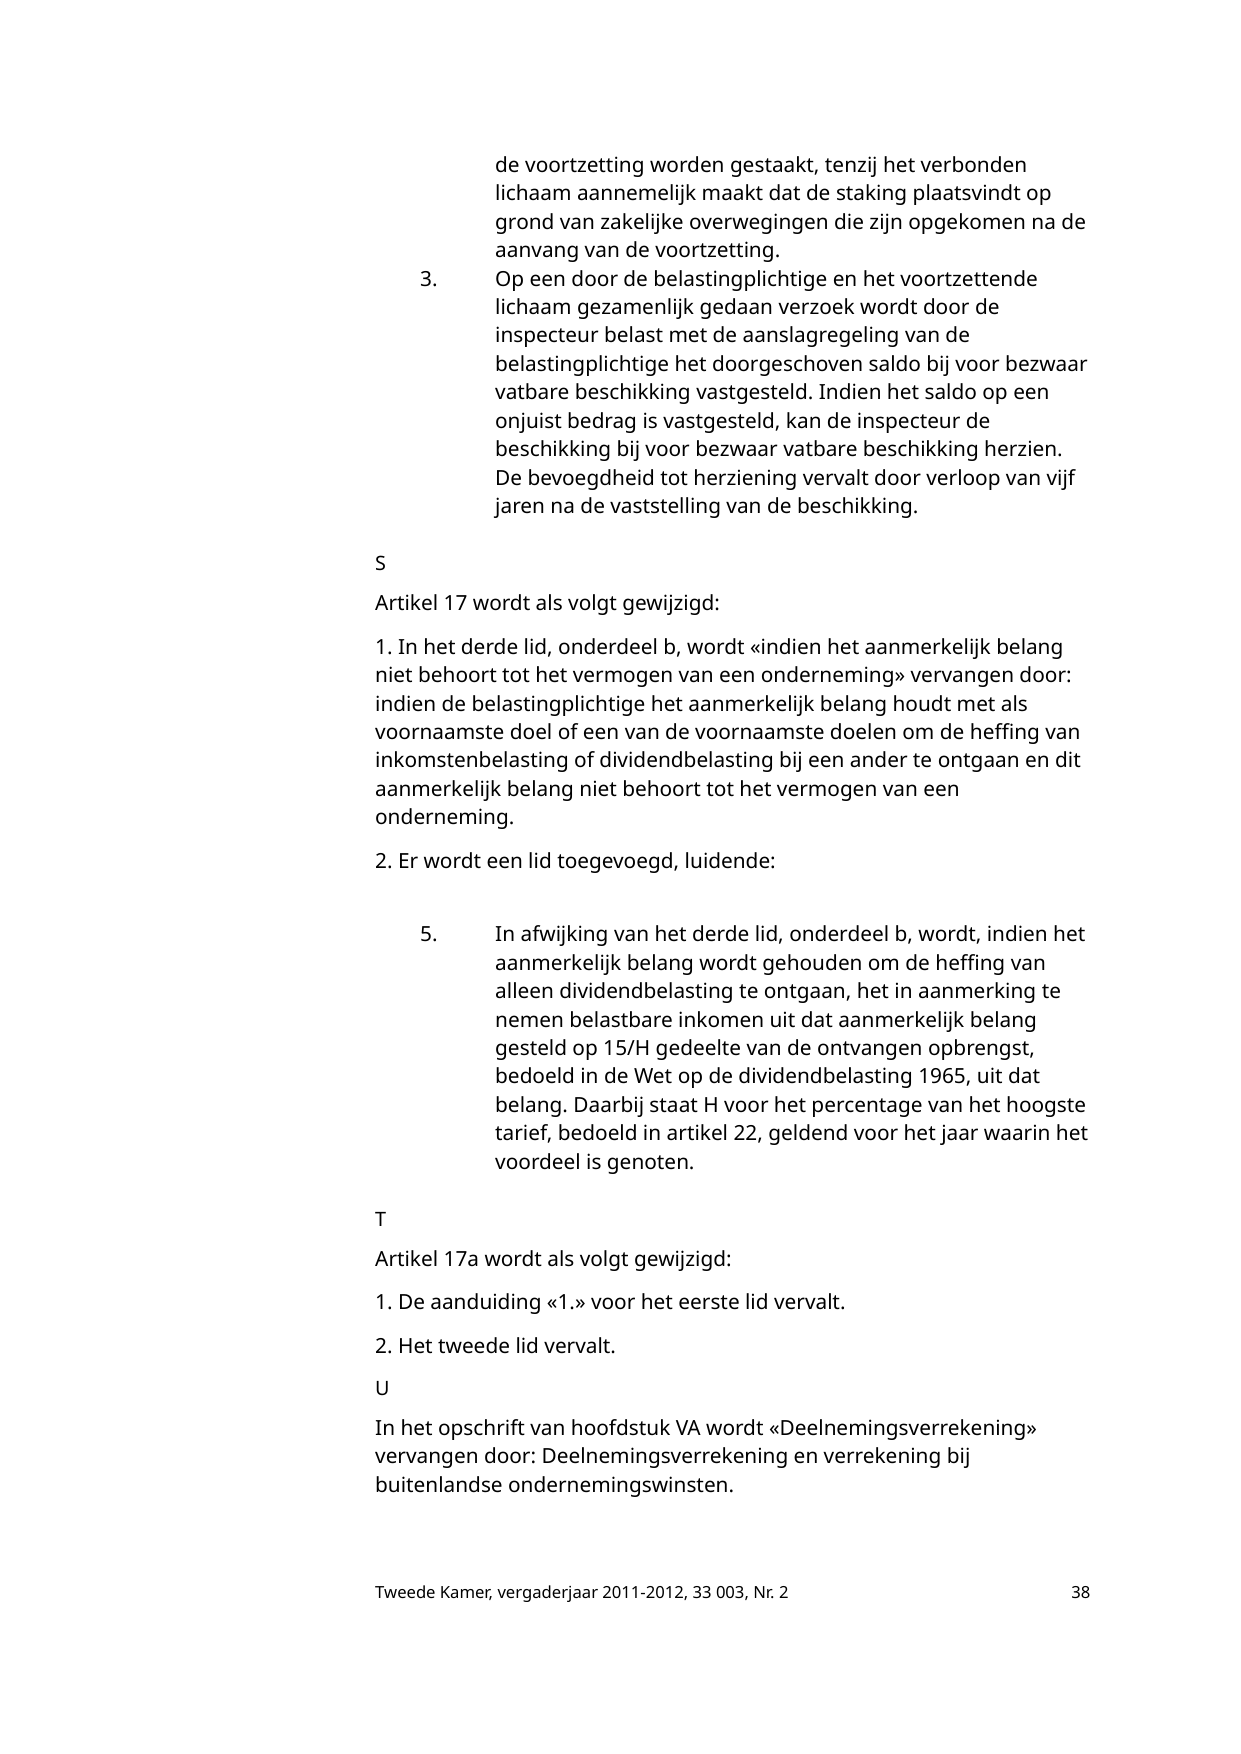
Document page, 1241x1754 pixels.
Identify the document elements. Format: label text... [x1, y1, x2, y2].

list Op een door de belastingplichtige en het voortzettende lichaam gezamenlijk gedaan verzoek wordt door de inspecteur belast met de aanslagregeling van de belastingplichtige het doorgeschoven saldo bij voor bezwaar vatbare beschikking vastgesteld. Indien het saldo op een onjuist bedrag is vastgesteld, kan de inspecteur de beschikking bij voor bezwaar vatbare beschikking herzien. De bevoegdheid tot herziening vervalt door verloop van vijf jaren na de vaststelling van de beschikking. [420, 264, 1090, 520]
list de voortzetting worden gestaakt, tenzij het verbonden lichaam aannemelijk maakt dat de staking plaatsvindt op grond van zakelijke overwegingen die zijn opgekomen na de aanvang van de voortzetting. [420, 150, 1090, 264]
text Artikel 17a wordt als volgt gewijzigd: [375, 1244, 1090, 1272]
text In het opschrift van hoofdstuk VA wordt «Deelnemingsverrekening» vervangen door: Deelnemingsverrekening en verrekening bij buitenlandse ondernemingswinsten. [375, 1413, 1090, 1498]
list In afwijking van het derde lid, onderdeel b, wordt, indien het aanmerkelijk belang wordt gehouden om de heffing van alleen dividendbelasting te ontgaan, het in aanmerking te nemen belastbare inkomen uit dat aanmerkelijk belang gesteld op 15/H gedeelte van de ontvangen opbrengst, bedoeld in de Wet op de dividendbelasting 1965, uit dat belang. Daarbij staat H voor het percentage van het hoogste tarief, bedoeld in artikel 22, geldend voor het jaar waarin het voordeel is genoten. [420, 919, 1090, 1175]
text 1. De aanduiding «1.» voor het eerste lid vervalt. [375, 1287, 1090, 1316]
text Artikel 17 wordt als volgt gewijzigd: [375, 588, 1090, 617]
text T [375, 1205, 1090, 1232]
text U [375, 1374, 1090, 1401]
text S [375, 550, 1090, 577]
text 2. Er wordt een lid toegevoegd, luidende: [375, 846, 1090, 874]
text 1. In het derde lid, onderdeel b, wordt «indien het aanmerkelijk belang niet behoort tot het vermogen van een onderneming» vervangen door: indien de belastingplichtige het aanmerkelijk belang houdt met als voornaamste doel of een van de voornaamste doelen om de heffing van inkomstenbelasting of dividendbelasting bij een ander te ontgaan en dit aanmerkelijk belang niet behoort tot het vermogen van een onderneming. [375, 632, 1090, 831]
text 2. Het tweede lid vervalt. [375, 1331, 1090, 1359]
